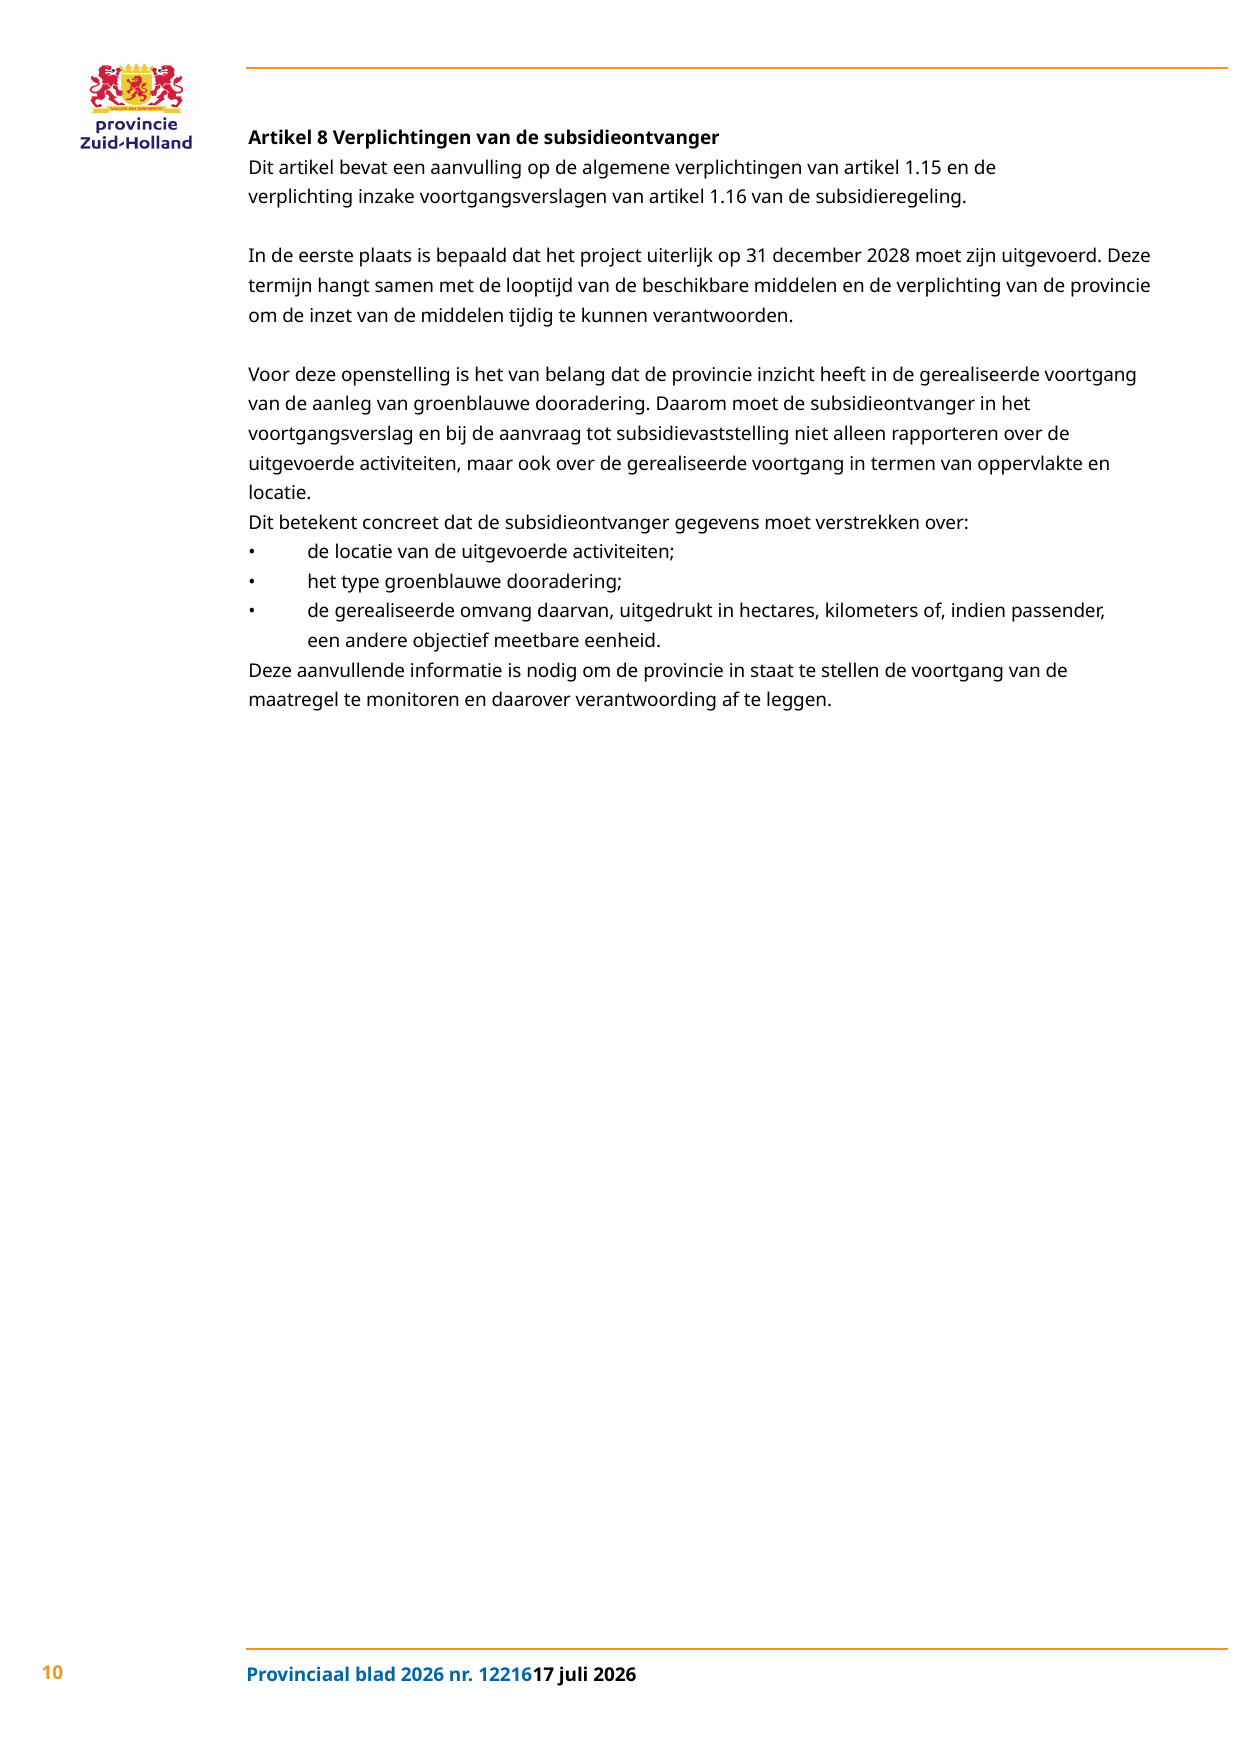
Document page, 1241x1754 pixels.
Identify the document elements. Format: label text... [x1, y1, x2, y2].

text Deze aanvullende informatie is nodig om de provincie in staat te stellen de voortgang van de maatregel te monitoren en daarover verantwoording af te leggen. [248, 657, 1152, 712]
list het type groenblauwe dooradering; [248, 568, 1152, 594]
text Voor deze openstelling is het van belang dat de provincie inzicht heeft in de gerealiseerde voortgang van de aanleg van groenblauwe dooradering. Daarom moet de subsidieontvanger in het voortgangsverslag en bij de aanvraag tot subsidievaststelling niet alleen rapporteren over de uitgevoerde activiteiten, maar ook over de gerealiseerde voortgang in termen van oppervlakte en locatie. [248, 361, 1152, 505]
text Dit artikel bevat een aanvulling op de algemene verplichtingen van artikel 1.15 en de verplichting inzake voortgangsverslagen van artikel 1.16 van de subsidieregeling. [248, 154, 1152, 209]
text Artikel 8 Verplichtingen van de subsidieontvanger [248, 124, 1152, 150]
picture [41, 47, 231, 172]
list de gerealiseerde omvang daarvan, uitgedrukt in hectares, kilometers of, indien passender, een andere objectief meetbare eenheid. [248, 598, 1152, 653]
text In de eerste plaats is bepaald dat het project uiterlijk op 31 december 2028 moet zijn uitgevoerd. Deze termijn hangt samen met de looptijd van de beschikbare middelen en de verplichting van de provincie om de inzet van de middelen tijdig te kunnen verantwoorden. [248, 243, 1152, 328]
text Dit betekent concreet dat de subsidieontvanger gegevens moet verstrekken over: [248, 509, 1152, 535]
list de locatie van de uitgevoerde activiteiten; [248, 538, 1152, 564]
